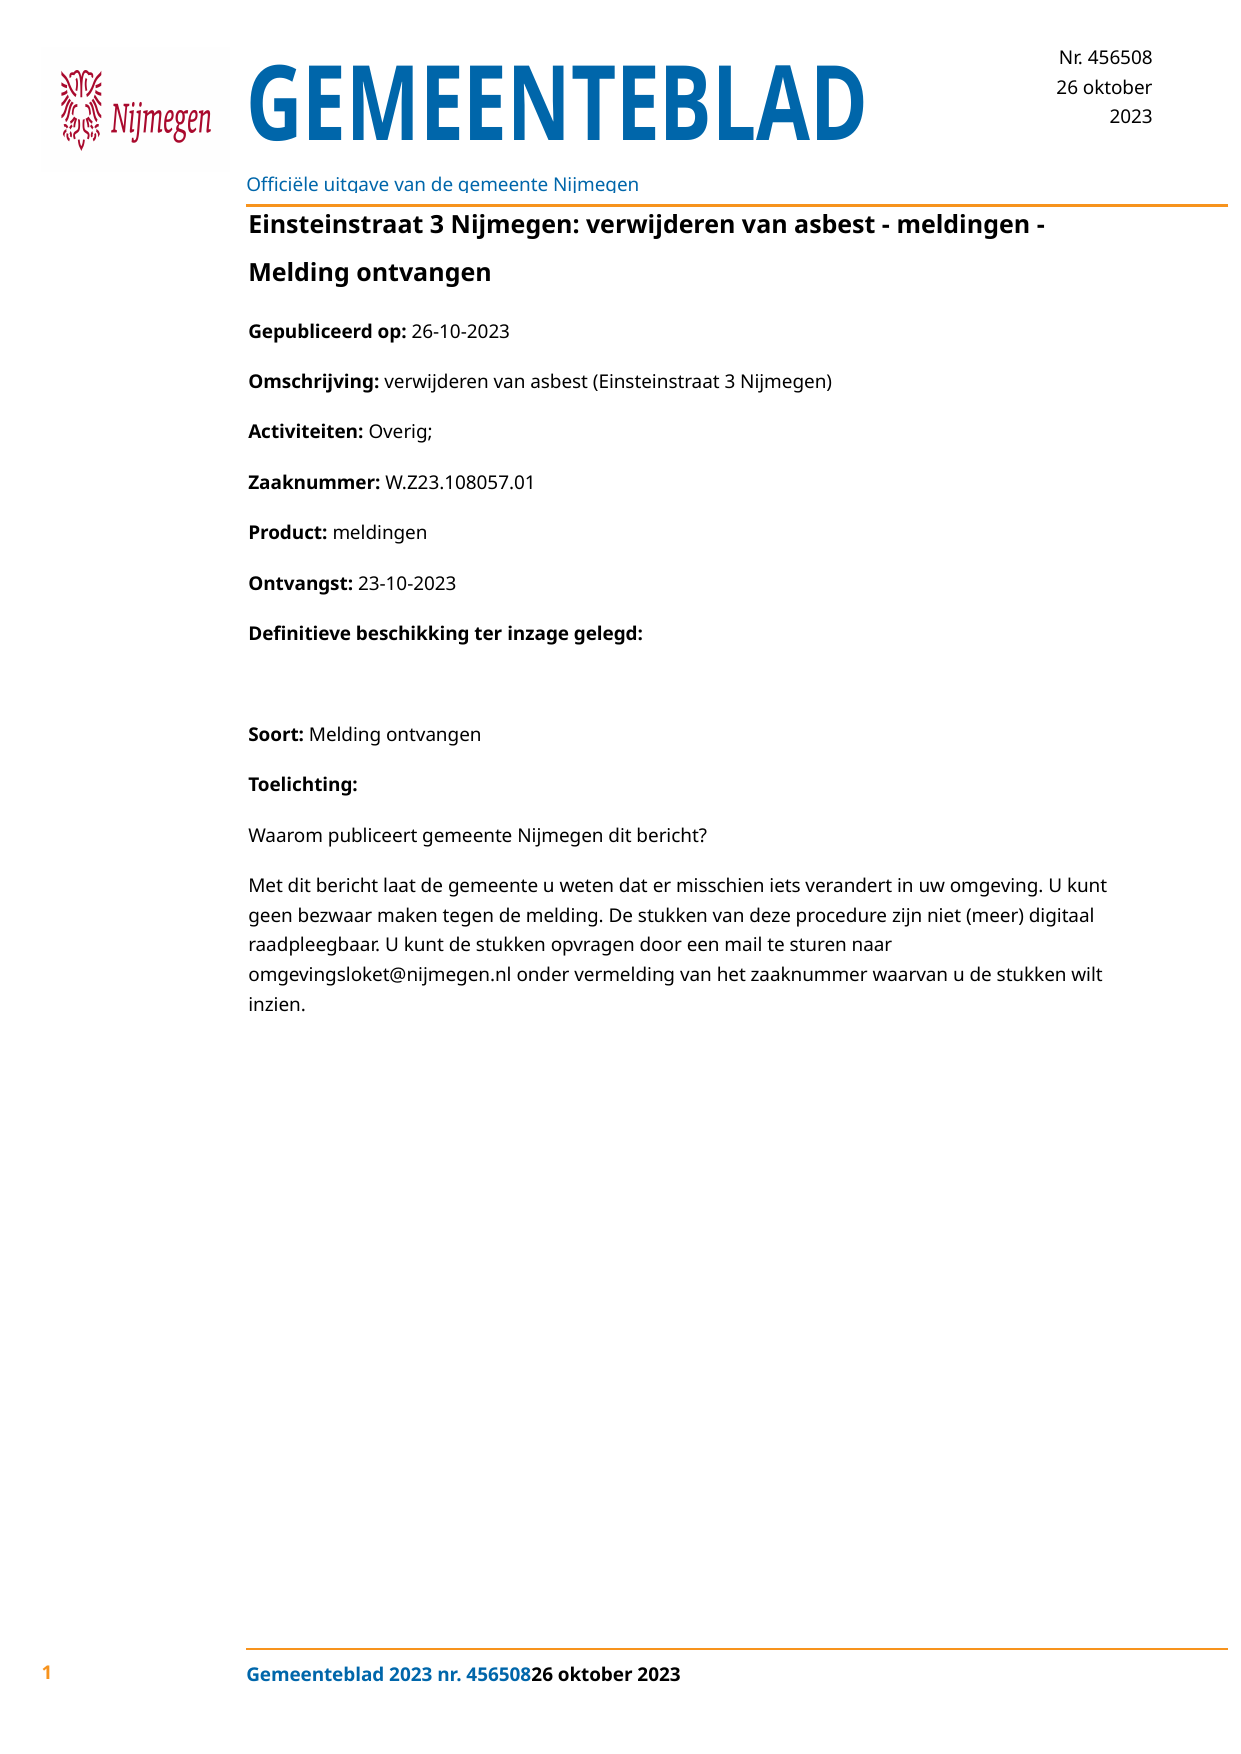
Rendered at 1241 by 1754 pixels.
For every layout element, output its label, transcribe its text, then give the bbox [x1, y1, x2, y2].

text Product: meldingen [248, 519, 1152, 545]
text Zaaknummer: W.Z23.108057.01 [248, 469, 1152, 495]
text Met dit bericht laat de gemeente u weten dat er misschien iets verandert in uw omgeving. U kunt geen bezwaar maken tegen de melding. De stukken van deze procedure zijn niet (meer) digitaal raadpleegbaar. U kunt de stukken opvragen door een mail te sturen naar omgevingsloket@nijmegen.nl onder vermelding van het zaaknummer waarvan u de stukken wilt inzien. [248, 872, 1152, 1017]
text Waarom publiceert gemeente Nijmegen dit bericht? [248, 822, 1152, 848]
text Activiteiten: Overig; [248, 419, 1152, 444]
text Definitieve beschikking ter inzage gelegd: [248, 620, 1152, 646]
text Omschrijving: verwijderen van asbest (Einsteinstraat 3 Nijmegen) [248, 368, 1152, 394]
text Einsteinstraat 3 Nijmegen: verwijderen van asbest - meldingen - Melding ontvangen [248, 207, 1152, 288]
text Toelichting: [248, 772, 1152, 797]
picture [41, 47, 231, 172]
text Ontvangst: 23-10-2023 [248, 570, 1152, 596]
text Soort: Melding ontvangen [248, 721, 1152, 747]
text Gepubliceerd op: 26-10-2023 [248, 318, 1152, 344]
